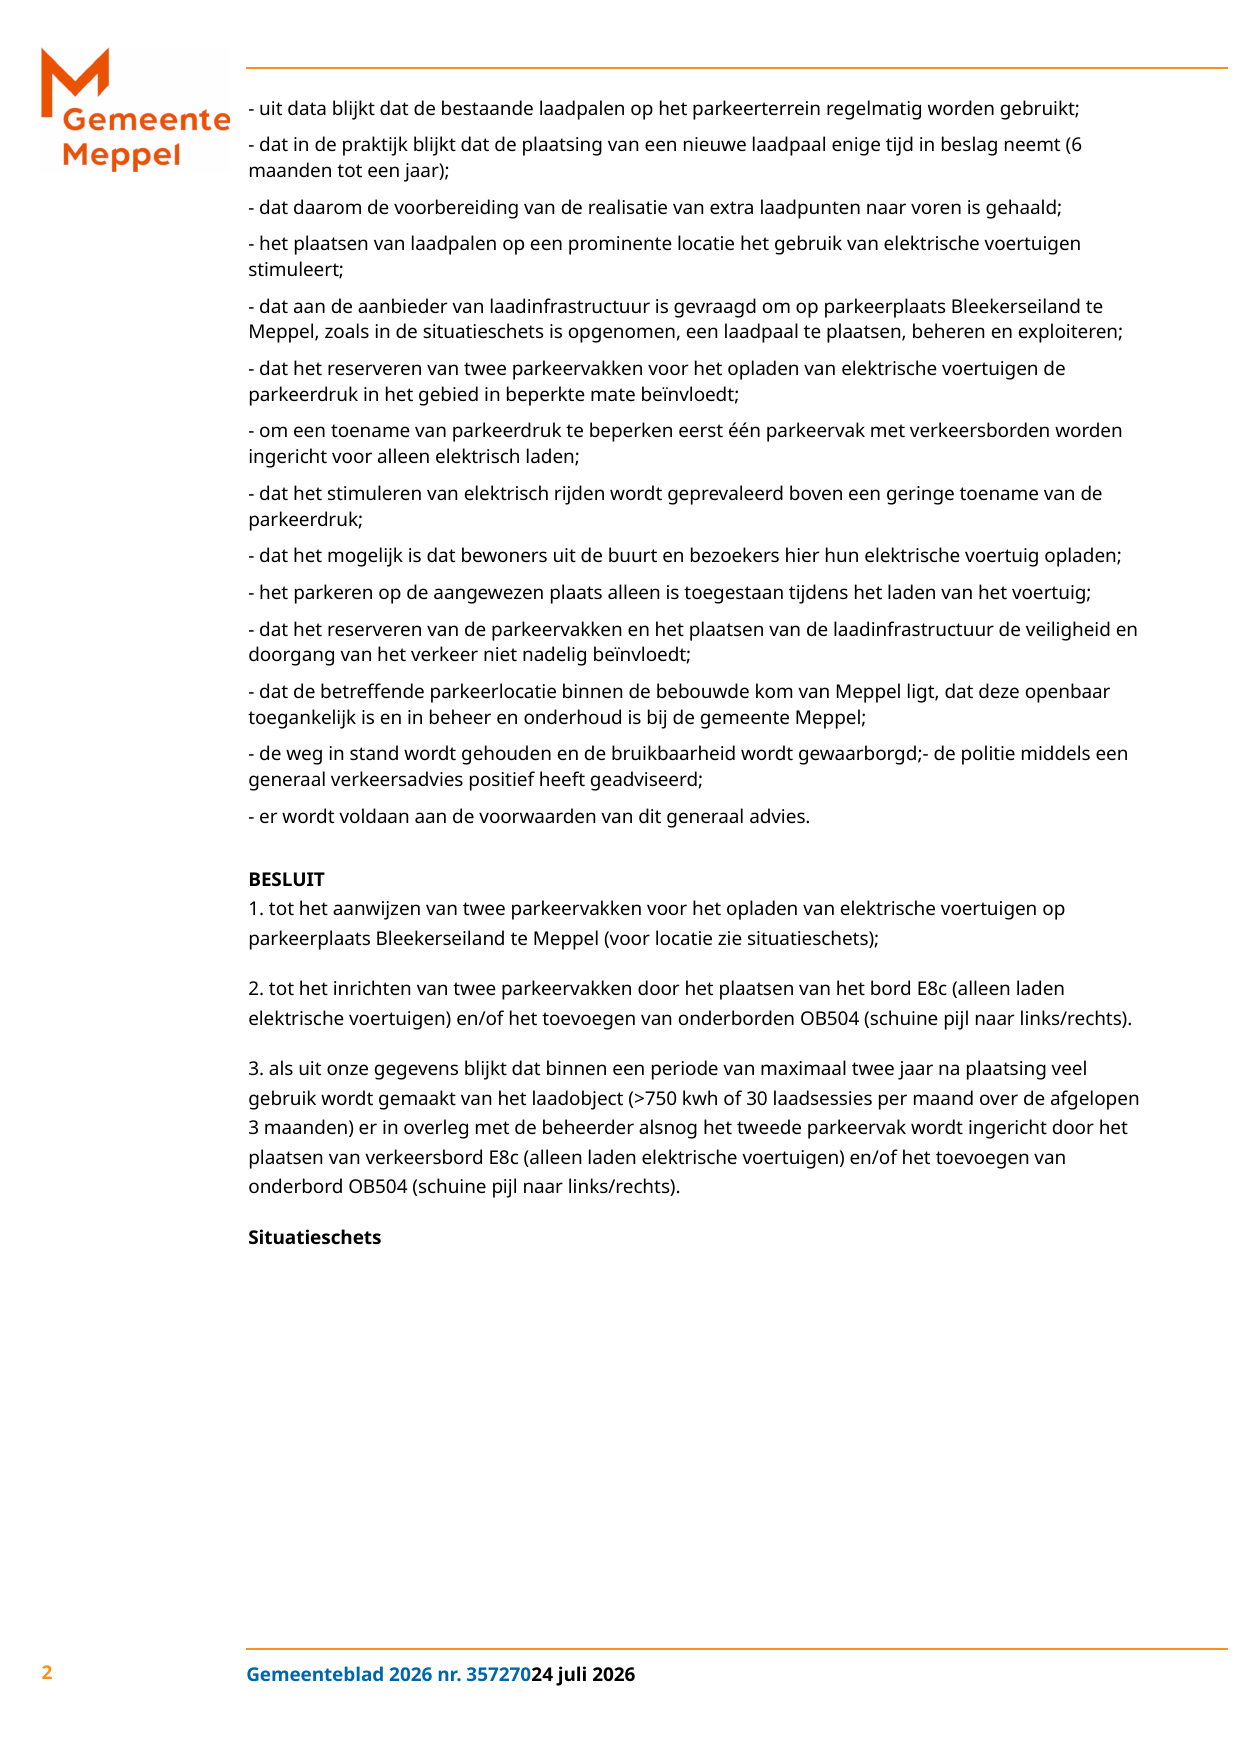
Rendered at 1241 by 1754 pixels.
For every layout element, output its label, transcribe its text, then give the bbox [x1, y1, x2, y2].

text - om een toename van parkeerdruk te beperken eerst één parkeervak met verkeersborden worden ingericht voor alleen elektrisch laden; [248, 418, 1152, 469]
text - uit data blijkt dat de bestaande laadpalen op het parkeerterrein regelmatig worden gebruikt; [248, 95, 1152, 121]
text - er wordt voldaan aan de voorwaarden van dit generaal advies. [248, 803, 1152, 829]
text 2. tot het inrichten van twee parkeervakken door het plaatsen van het bord E8c (alleen laden elektrische voertuigen) en/of het toevoegen van onderborden OB504 (schuine pijl naar links/rechts). [248, 975, 1152, 1031]
picture [41, 47, 231, 172]
text - het plaatsen van laadpalen op een prominente locatie het gebruik van elektrische voertuigen stimuleert; [248, 231, 1152, 282]
text - de weg in stand wordt gehouden en de bruikbaarheid wordt gewaarborgd;- de politie middels een generaal verkeersadvies positief heeft geadviseerd; [248, 741, 1152, 792]
text - dat in de praktijk blijkt dat de plaatsing van een nieuwe laadpaal enige tijd in beslag neemt (6 maanden tot een jaar); [248, 131, 1152, 183]
text - dat het reserveren van twee parkeervakken voor het opladen van elektrische voertuigen de parkeerdruk in het gebied in beperkte mate beïnvloedt; [248, 355, 1152, 407]
text 3. als uit onze gegevens blijkt dat binnen een periode van maximaal twee jaar na plaatsing veel gebruik wordt gemaakt van het laadobject (>750 kwh of 30 laadsessies per maand over de afgelopen 3 maanden) er in overleg met de beheerder alsnog het tweede parkeervak wordt ingericht door het plaatsen van verkeersbord E8c (alleen laden elektrische voertuigen) en/of het toevoegen van onderbord OB504 (schuine pijl naar links/rechts). [248, 1055, 1152, 1199]
text - dat aan de aanbieder van laadinfrastructuur is gevraagd om op parkeerplaats Bleekerseiland te Meppel, zoals in de situatieschets is opgenomen, een laadpaal te plaatsen, beheren en exploiteren; [248, 293, 1152, 344]
text Situatieschets [248, 1224, 1152, 1250]
text - dat het mogelijk is dat bewoners uit de buurt en bezoekers hier hun elektrische voertuig opladen; [248, 542, 1152, 568]
text - dat de betreffende parkeerlocatie binnen de bebouwde kom van Meppel ligt, dat deze openbaar toegankelijk is en in beheer en onderhoud is bij de gemeente Meppel; [248, 678, 1152, 730]
text - dat daarom de voorbereiding van de realisatie van extra laadpunten naar voren is gehaald; [248, 194, 1152, 219]
text - het parkeren op de aangewezen plaats alleen is toegestaan tijdens het laden van het voertuig; [248, 579, 1152, 605]
text - dat het stimuleren van elektrisch rijden wordt geprevaleerd boven een geringe toename van de parkeerdruk; [248, 480, 1152, 532]
text 1. tot het aanwijzen van twee parkeervakken voor het opladen van elektrische voertuigen op parkeerplaats Bleekerseiland te Meppel (voor locatie zie situatieschets); [248, 895, 1152, 951]
text - dat het reserveren van de parkeervakken en het plaatsen van de laadinfrastructuur de veiligheid en doorgang van het verkeer niet nadelig beïnvloedt; [248, 616, 1152, 667]
text BESLUIT [248, 866, 1152, 891]
